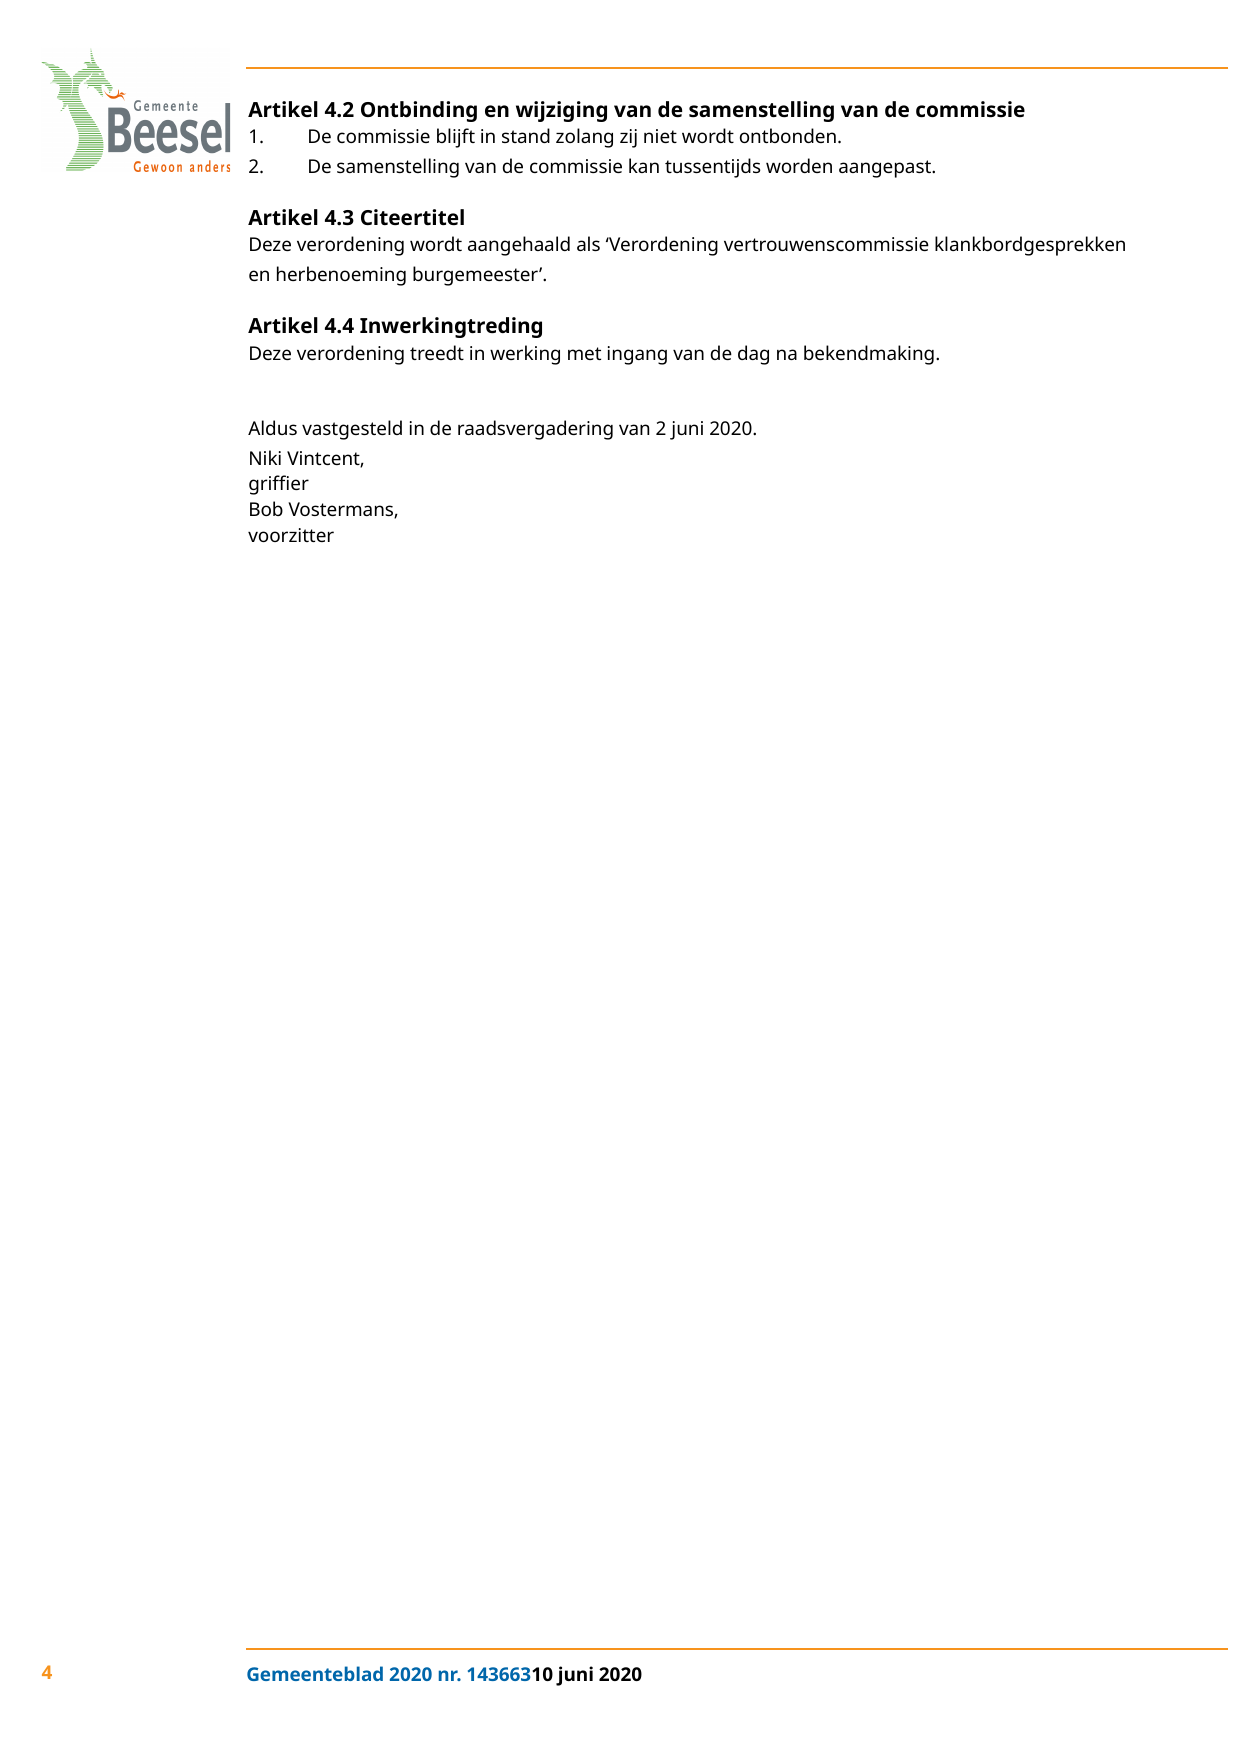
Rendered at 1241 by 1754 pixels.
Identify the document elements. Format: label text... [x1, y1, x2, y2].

text Artikel 4.2 Ontbinding en wijziging van de samenstelling van de commissie [248, 95, 1152, 123]
text Deze verordening treedt in werking met ingang van de dag na bekendmaking. [248, 340, 1152, 366]
text Artikel 4.4 Inwerkingtreding [248, 312, 1152, 340]
text griffier [248, 471, 1152, 496]
text voorzitter [248, 522, 1152, 548]
text Bob Vostermans, [248, 496, 1152, 522]
text Artikel 4.3 Citeertitel [248, 203, 1152, 232]
text Deze verordening wordt aangehaald als ‘Verordening vertrouwenscommissie klankbordgesprekken en herbenoeming burgemeester’. [248, 232, 1152, 287]
picture [41, 47, 231, 172]
list De samenstelling van de commissie kan tussentijds worden aangepast. [248, 153, 1152, 178]
list De commissie blijft in stand zolang zij niet wordt ontbonden. [248, 123, 1152, 149]
text Niki Vintcent, [248, 445, 1152, 471]
text Aldus vastgesteld in de raadsvergadering van 2 juni 2020. [248, 415, 1152, 441]
